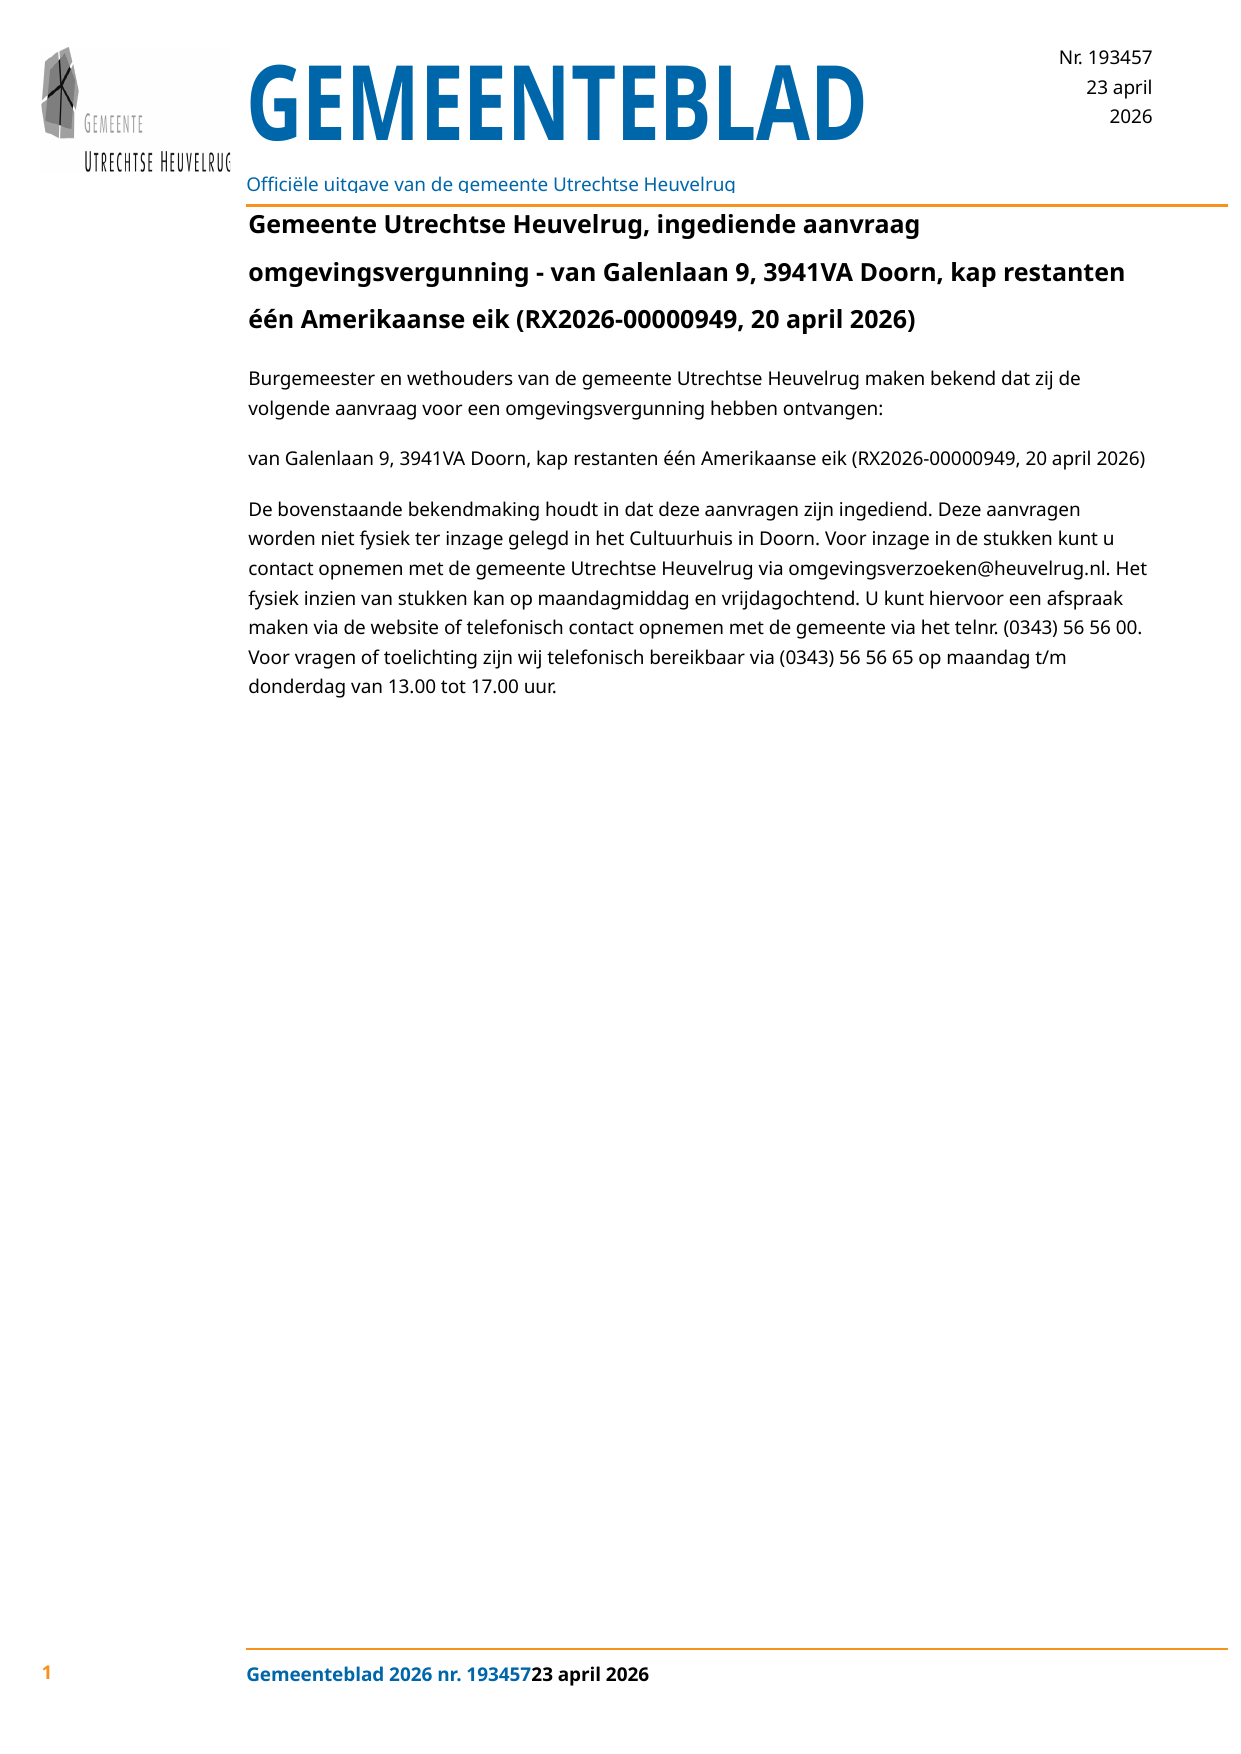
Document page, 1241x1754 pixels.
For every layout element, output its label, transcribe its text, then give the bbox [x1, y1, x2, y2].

text Burgemeester en wethouders van de gemeente Utrechtse Heuvelrug maken bekend dat zij de volgende aanvraag voor een omgevingsvergunning hebben ontvangen: [248, 366, 1152, 421]
text Gemeente Utrechtse Heuvelrug, ingediende aanvraag omgevingsvergunning - van Galenlaan 9, 3941VA Doorn, kap restanten één Amerikaanse eik (RX2026-00000949, 20 april 2026) [248, 207, 1152, 336]
text van Galenlaan 9, 3941VA Doorn, kap restanten één Amerikaanse eik (RX2026-00000949, 20 april 2026) [248, 446, 1152, 471]
picture [41, 47, 231, 172]
text De bovenstaande bekendmaking houdt in dat deze aanvragen zijn ingediend. Deze aanvragen worden niet fysiek ter inzage gelegd in het Cultuurhuis in Doorn. Voor inzage in de stukken kunt u contact opnemen met de gemeente Utrechtse Heuvelrug via omgevingsverzoeken@heuvelrug.nl. Het fysiek inzien van stukken kan op maandagmiddag en vrijdagochtend. U kunt hiervoor een afspraak maken via de website of telefonisch contact opnemen met de gemeente via het telnr. (0343) 56 56 00. Voor vragen of toelichting zijn wij telefonisch bereikbaar via (0343) 56 56 65 op maandag t/m donderdag van 13.00 tot 17.00 uur. [248, 496, 1152, 699]
